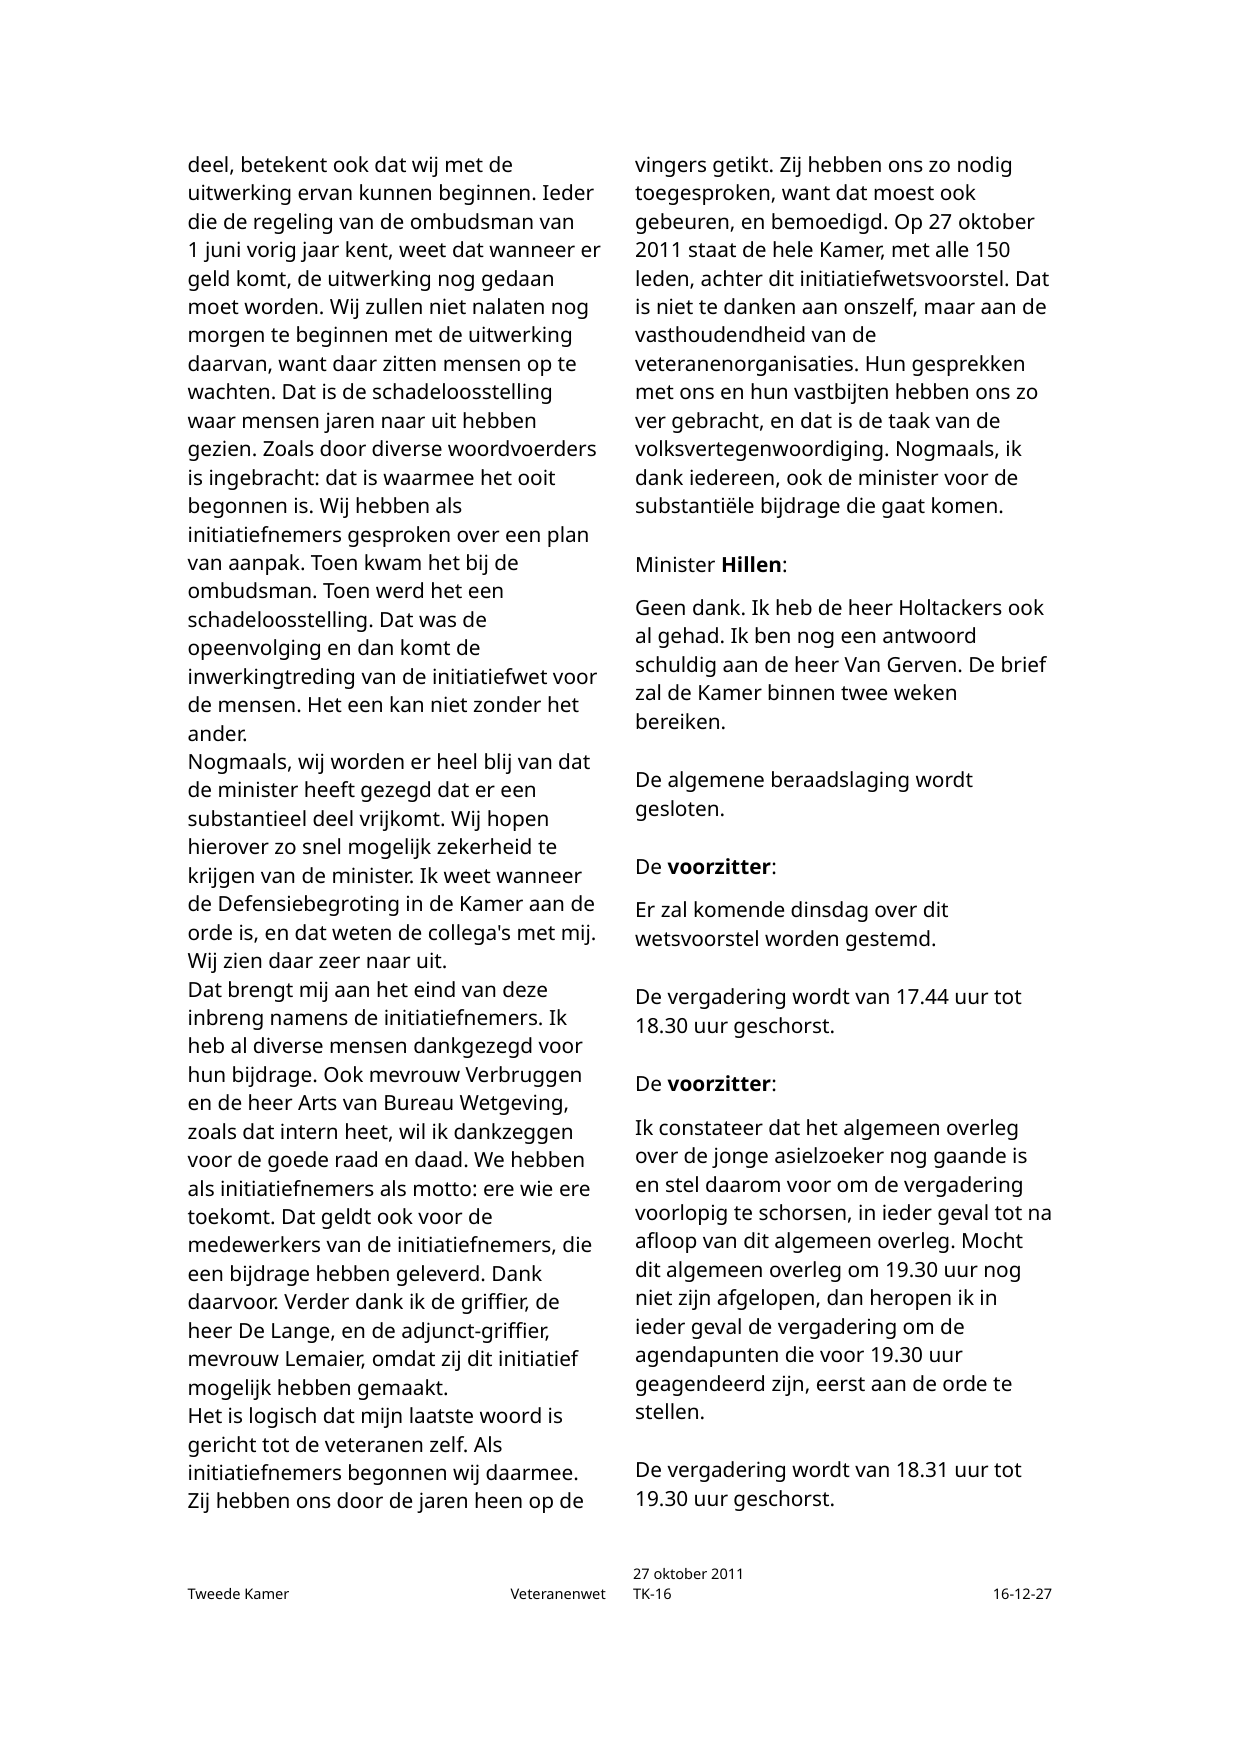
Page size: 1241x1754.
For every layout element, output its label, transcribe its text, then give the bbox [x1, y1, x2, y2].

text De voorzitter: [635, 1069, 1053, 1098]
text Minister Hillen: [635, 550, 1053, 578]
text De vergadering wordt van 18.31 uur tot 19.30 uur geschorst. [635, 1456, 1053, 1512]
text Er zal komende dinsdag over dit wetsvoorstel worden gestemd. [635, 896, 1053, 952]
text Ik constateer dat het algemeen overleg over de jonge asielzoeker nog gaande is en stel daarom voor om de vergadering voorlopig te schorsen, in ieder geval tot na afloop van dit algemeen overleg. Mocht dit algemeen overleg om 19.30 uur nog niet zijn afgelopen, dan heropen ik in ieder geval de vergadering om de agendapunten die voor 19.30 uur geagendeerd zijn, eerst aan de orde te stellen. [635, 1113, 1053, 1426]
text De vergadering wordt van 17.44 uur tot 18.30 uur geschorst. [635, 982, 1053, 1039]
text deel, betekent ook dat wij met de uitwerking ervan kunnen beginnen. Ieder die de regeling van de ombudsman van 1 juni vorig jaar kent, weet dat wanneer er geld komt, de uitwerking nog gedaan moet worden. Wij zullen niet nalaten nog morgen te beginnen met de uitwerking daarvan, want daar zitten mensen op te wachten. Dat is de schadeloosstelling waar mensen jaren naar uit hebben gezien. Zoals door diverse woordvoerders is ingebracht: dat is waarmee het ooit begonnen is. Wij hebben als initiatiefnemers gesproken over een plan van aanpak. Toen kwam het bij de ombudsman. Toen werd het een schadeloosstelling. Dat was de opeenvolging en dan komt de inwerkingtreding van de initiatiefwet voor de mensen. Het een kan niet zonder het ander. [187, 150, 605, 747]
text Dat brengt mij aan het eind van deze inbreng namens de initiatiefnemers. Ik heb al diverse mensen dankgezegd voor hun bijdrage. Ook mevrouw Verbruggen en de heer Arts van Bureau Wetgeving, zoals dat intern heet, wil ik dankzeggen voor de goede raad en daad. We hebben als initiatiefnemers als motto: ere wie ere toekomt. Dat geldt ook voor de medewerkers van de initiatiefnemers, die een bijdrage hebben geleverd. Dank daarvoor. Verder dank ik de griffier, de heer De Lange, en de adjunct-griffier, mevrouw Lemaier, omdat zij dit initiatief mogelijk hebben gemaakt. [187, 975, 605, 1401]
text Het is logisch dat mijn laatste woord is gericht tot de veteranen zelf. Als initiatiefnemers begonnen wij daarmee. Zij hebben ons door de jaren heen op de [187, 1401, 605, 1515]
text Nogmaals, wij worden er heel blij van dat de minister heeft gezegd dat er een substantieel deel vrijkomt. Wij hopen hierover zo snel mogelijk zekerheid te krijgen van de minister. Ik weet wanneer de Defensiebegroting in de Kamer aan de orde is, en dat weten de collega's met mij. Wij zien daar zeer naar uit. [187, 747, 605, 975]
text Geen dank. Ik heb de heer Holtackers ook al gehad. Ik ben nog een antwoord schuldig aan de heer Van Gerven. De brief zal de Kamer binnen twee weken bereiken. [635, 593, 1053, 735]
text De algemene beraadslaging wordt gesloten. [635, 765, 1053, 822]
text De voorzitter: [635, 852, 1053, 881]
text vingers getikt. Zij hebben ons zo nodig toegesproken, want dat moest ook gebeuren, en bemoedigd. Op 27 oktober 2011 staat de hele Kamer, met alle 150 leden, achter dit initiatiefwetsvoorstel. Dat is niet te danken aan onszelf, maar aan de vasthoudendheid van de veteranenorganisaties. Hun gesprekken met ons en hun vastbijten hebben ons zo ver gebracht, en dat is de taak van de volksvertegenwoordiging. Nogmaals, ik dank iedereen, ook de minister voor de substantiële bijdrage die gaat komen. [635, 150, 1053, 520]
